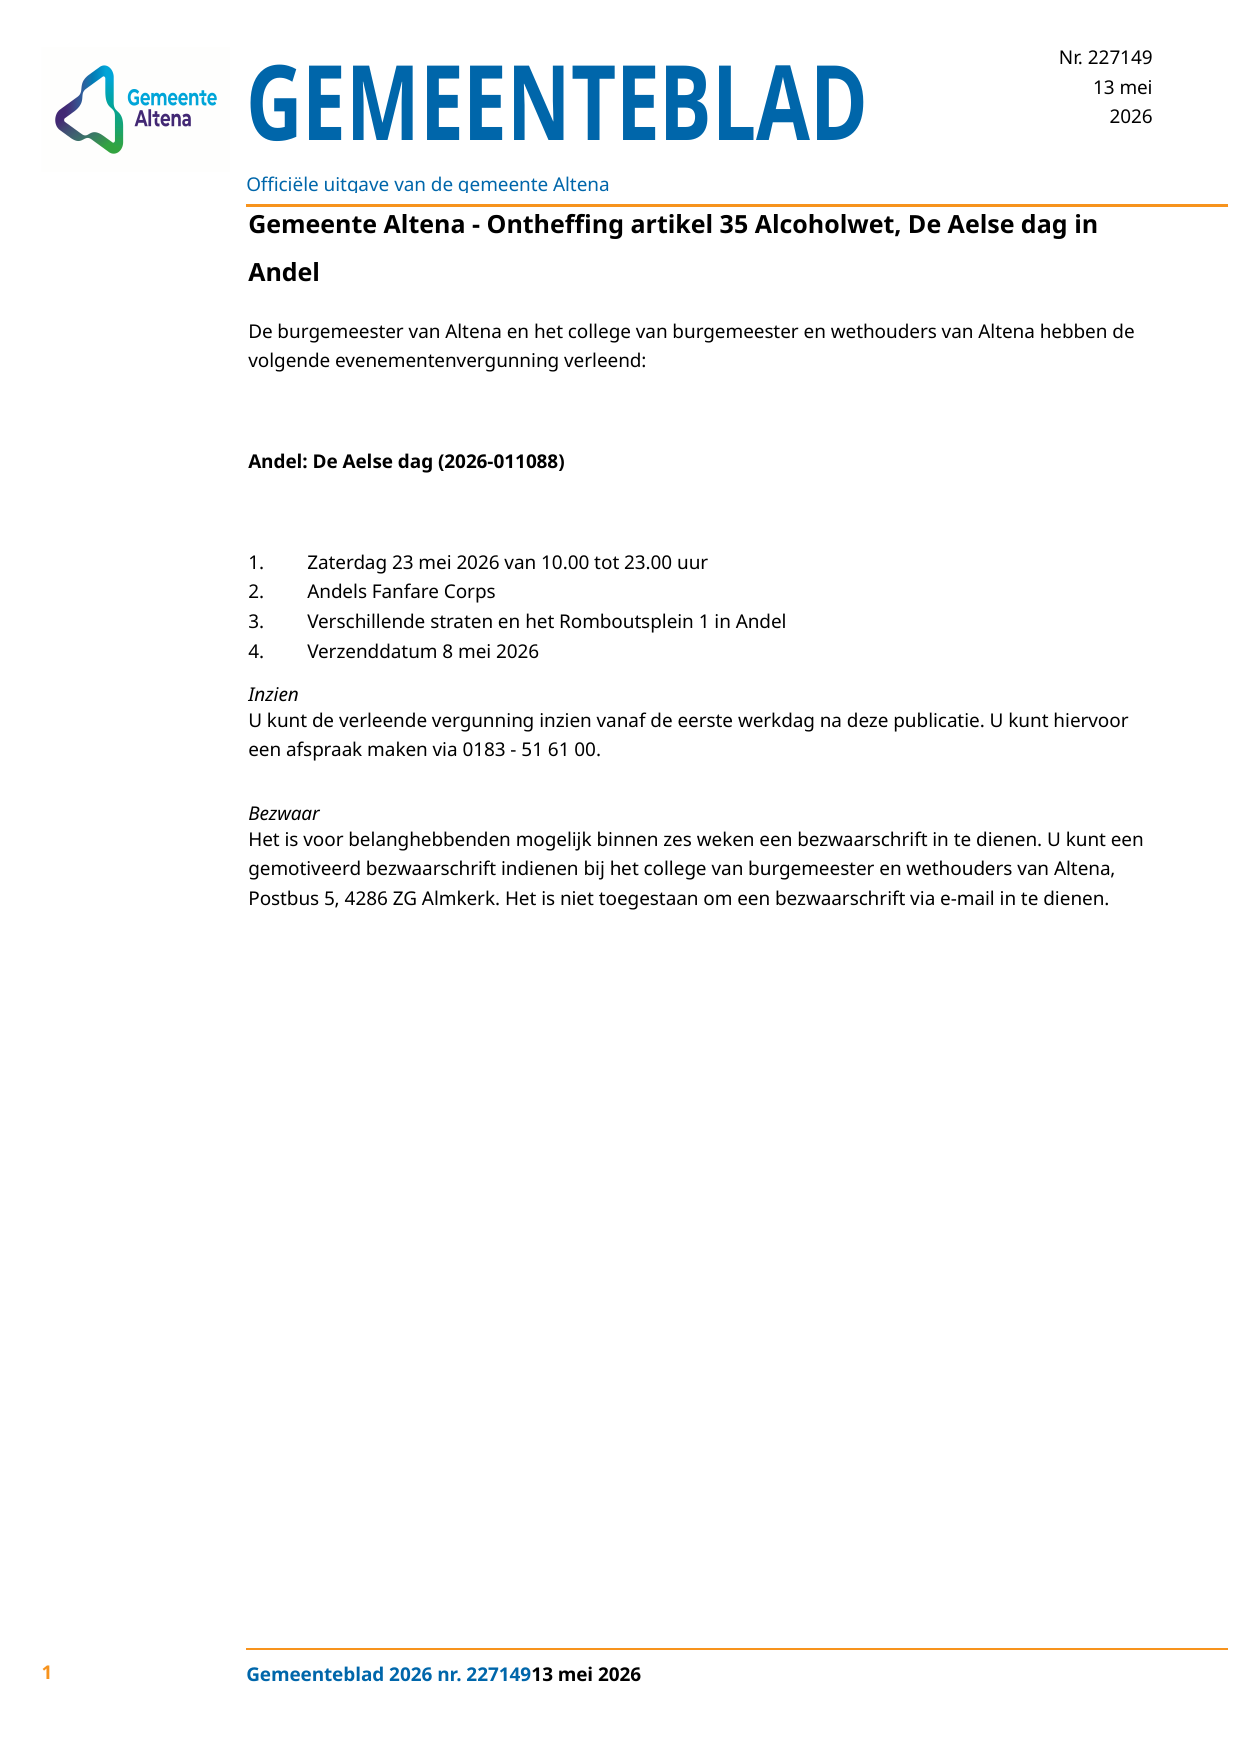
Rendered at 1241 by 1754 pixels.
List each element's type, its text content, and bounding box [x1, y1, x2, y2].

text Gemeente Altena - Ontheffing artikel 35 Alcoholwet, De Aelse dag in Andel [248, 207, 1152, 288]
text De burgemeester van Altena en het college van burgemeester en wethouders van Altena hebben de volgende evenementenvergunning verleend: [248, 318, 1152, 373]
text Het is voor belanghebbenden mogelijk binnen zes weken een bezwaarschrift in te dienen. U kunt een gemotiveerd bezwaarschrift indienen bij het college van burgemeester en wethouders van Altena, Postbus 5, 4286 ZG Almkerk. Het is niet toegestaan om een bezwaarschrift via e-mail in te dienen. [248, 826, 1152, 911]
list Andels Fanfare Corps [248, 579, 1152, 604]
list Verschillende straten en het Romboutsplein 1 in Andel [248, 608, 1152, 634]
text Bezwaar [248, 800, 1152, 826]
text U kunt de verleende vergunning inzien vanaf de eerste werkdag na deze publicatie. U kunt hiervoor een afspraak maken via 0183 - 51 61 00. [248, 707, 1152, 762]
text Andel: De Aelse dag (2026-011088) [248, 448, 1152, 474]
list Zaterdag 23 mei 2026 van 10.00 tot 23.00 uur [248, 549, 1152, 575]
picture [41, 47, 231, 172]
list Verzenddatum 8 mei 2026 [248, 638, 1152, 664]
text Inzien [248, 681, 1152, 707]
